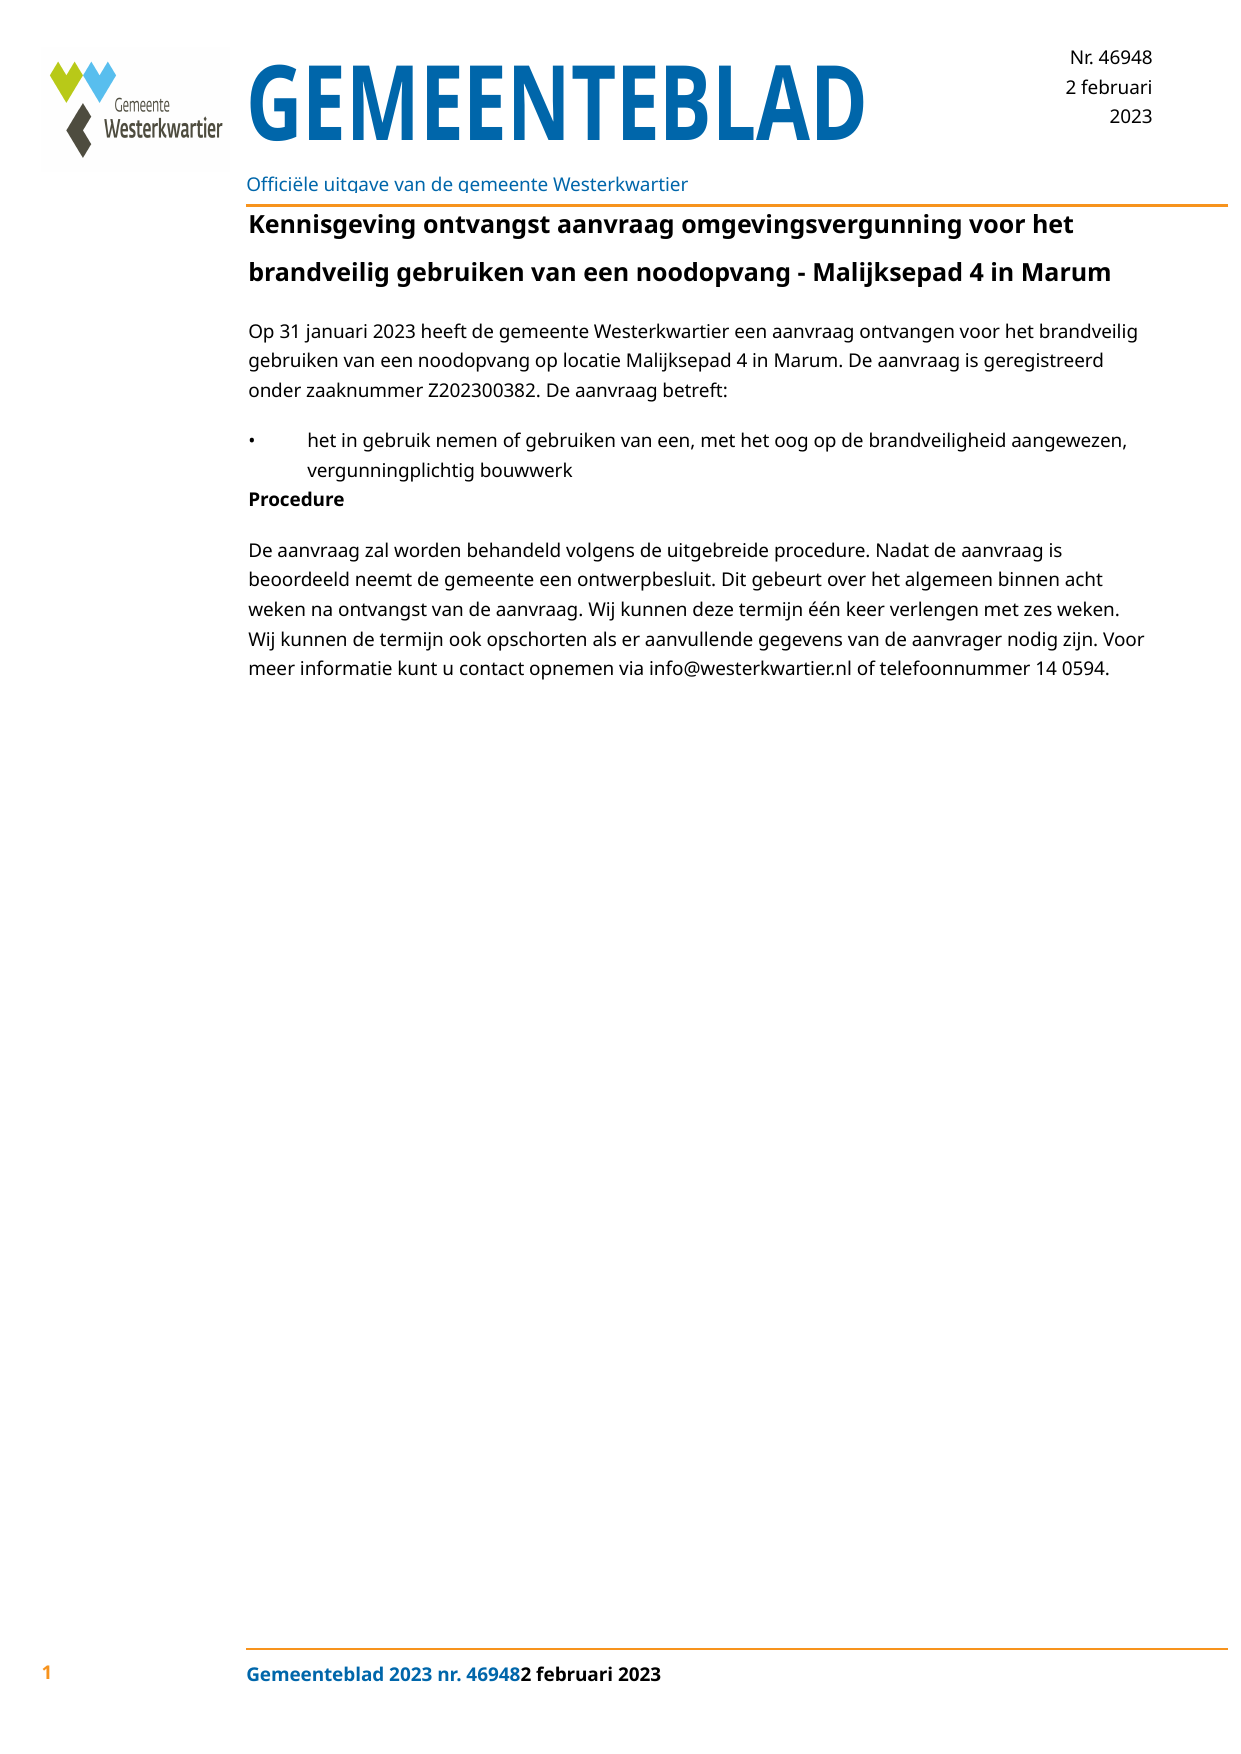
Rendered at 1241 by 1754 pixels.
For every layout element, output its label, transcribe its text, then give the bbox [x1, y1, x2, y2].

list het in gebruik nemen of gebruiken van een, met het oog op de brandveiligheid aangewezen, vergunningplichtig bouwwerk [248, 427, 1152, 483]
text De aanvraag zal worden behandeld volgens de uitgebreide procedure. Nadat de aanvraag is beoordeeld neemt de gemeente een ontwerpbesluit. Dit gebeurt over het algemeen binnen acht weken na ontvangst van de aanvraag. Wij kunnen deze termijn één keer verlengen met zes weken. Wij kunnen de termijn ook opschorten als er aanvullende gegevens van de aanvrager nodig zijn. Voor meer informatie kunt u contact opnemen via info@westerkwartier.nl of telefoonnummer 14 0594. [248, 537, 1152, 681]
text Kennisgeving ontvangst aanvraag omgevingsvergunning voor het brandveilig gebruiken van een noodopvang - Malijksepad 4 in Marum [248, 207, 1152, 288]
text Procedure [248, 487, 1152, 512]
picture [41, 47, 231, 172]
text Op 31 januari 2023 heeft de gemeente Westerkwartier een aanvraag ontvangen voor het brandveilig gebruiken van een noodopvang op locatie Malijksepad 4 in Marum. De aanvraag is geregistreerd onder zaaknummer Z202300382. De aanvraag betreft: [248, 318, 1152, 403]
